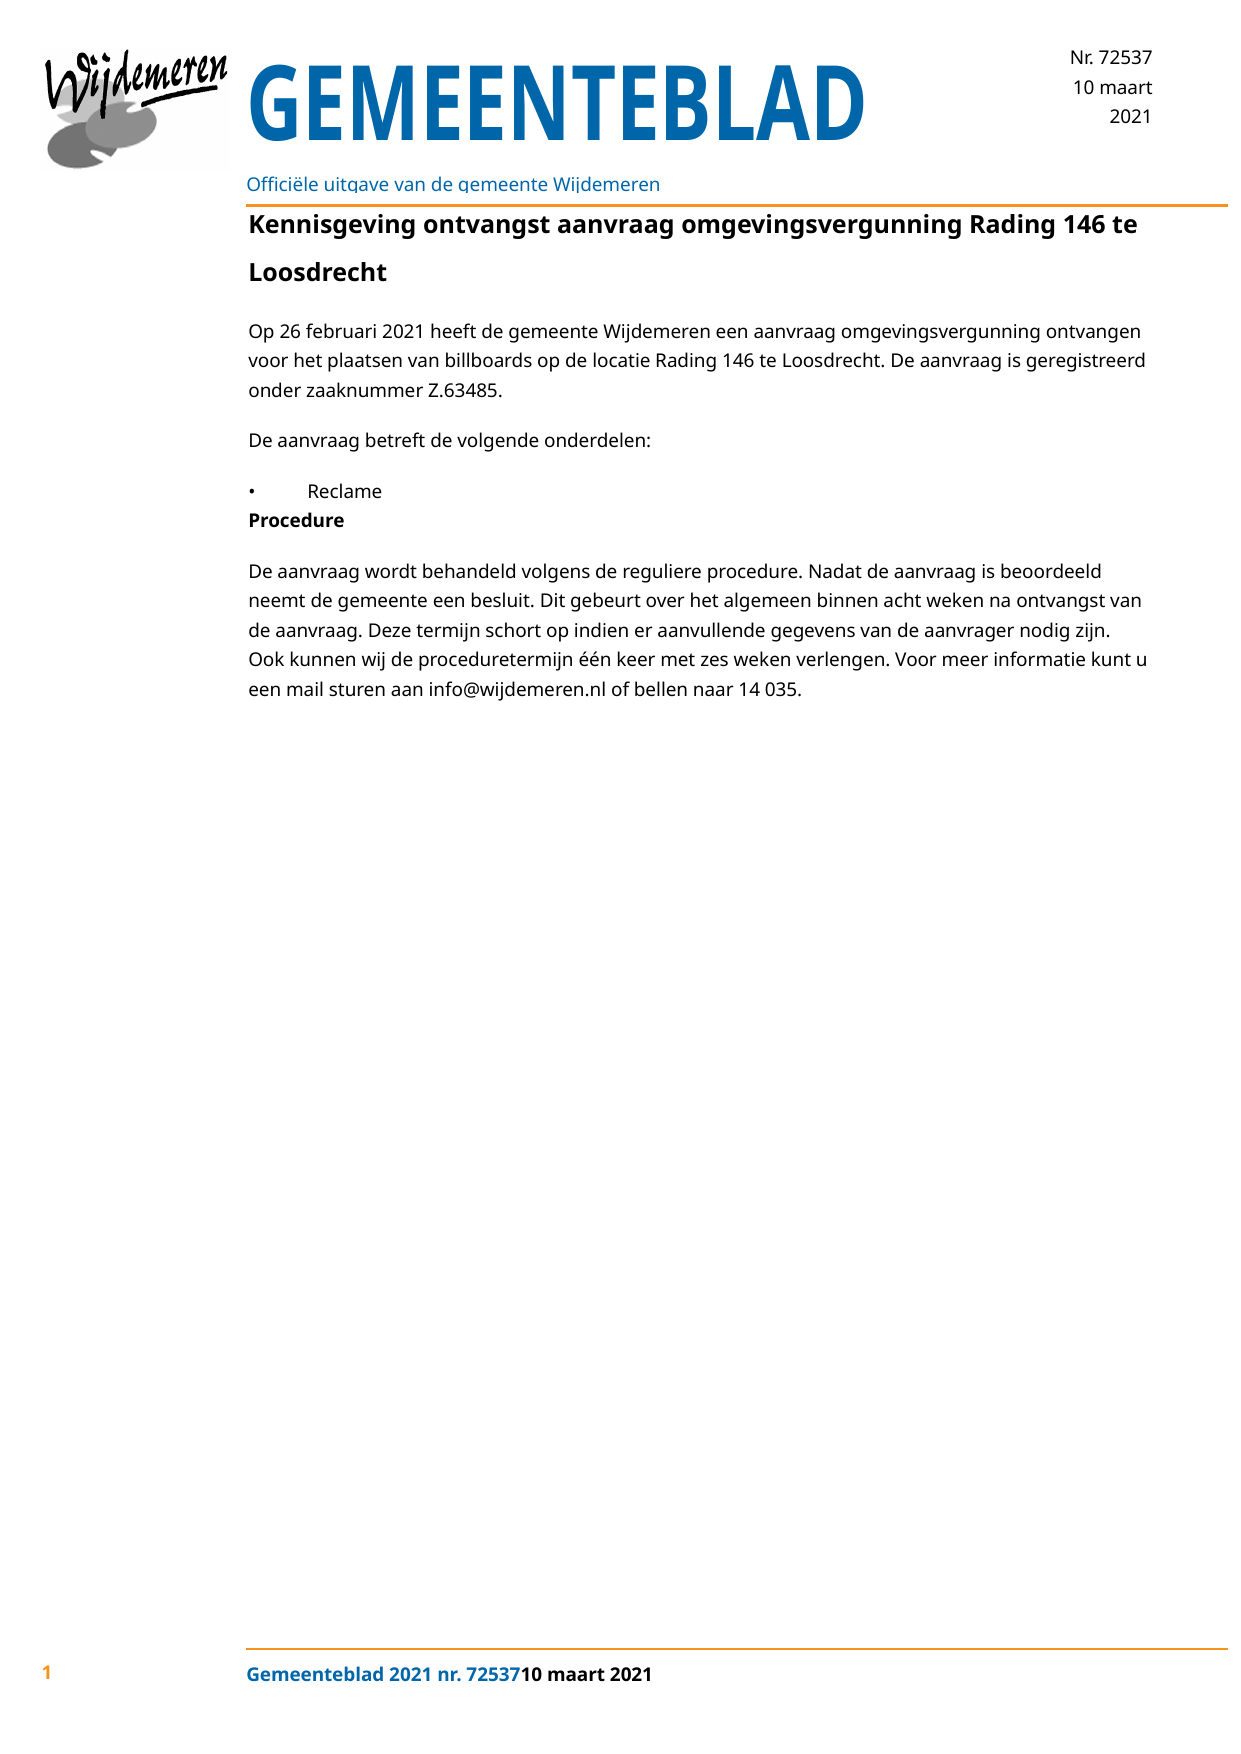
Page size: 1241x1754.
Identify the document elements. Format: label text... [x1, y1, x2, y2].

list Reclame [248, 478, 1152, 504]
text De aanvraag wordt behandeld volgens de reguliere procedure. Nadat de aanvraag is beoordeeld neemt de gemeente een besluit. Dit gebeurt over het algemeen binnen acht weken na ontvangst van de aanvraag. Deze termijn schort op indien er aanvullende gegevens van de aanvrager nodig zijn. Ook kunnen wij de proceduretermijn één keer met zes weken verlengen. Voor meer informatie kunt u een mail sturen aan info@wijdemeren.nl of bellen naar 14 035. [248, 558, 1152, 702]
text Kennisgeving ontvangst aanvraag omgevingsvergunning Rading 146 te Loosdrecht [248, 207, 1152, 288]
picture [41, 47, 231, 172]
text Procedure [248, 507, 1152, 533]
text Op 26 februari 2021 heeft de gemeente Wijdemeren een aanvraag omgevingsvergunning ontvangen voor het plaatsen van billboards op de locatie Rading 146 te Loosdrecht. De aanvraag is geregistreerd onder zaaknummer Z.63485. [248, 318, 1152, 403]
text De aanvraag betreft de volgende onderdelen: [248, 427, 1152, 453]
